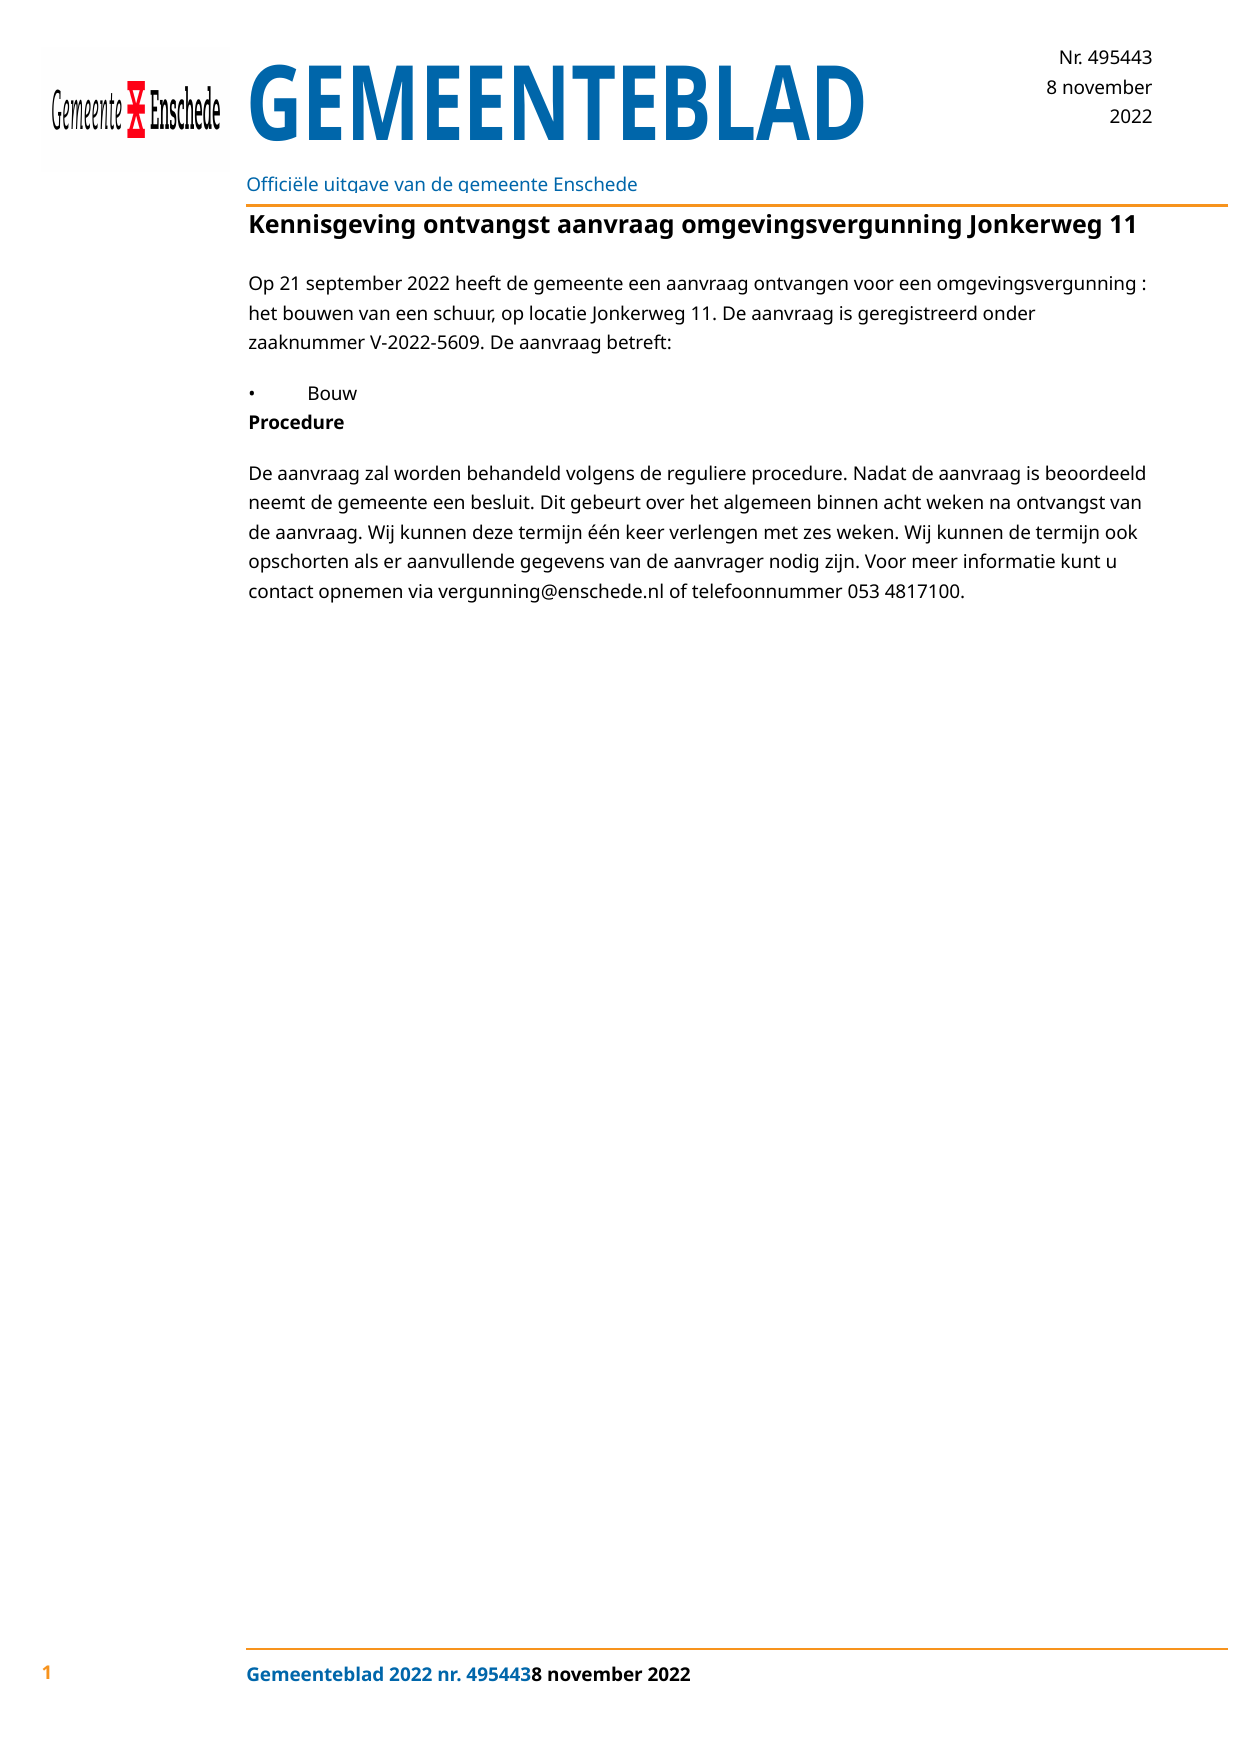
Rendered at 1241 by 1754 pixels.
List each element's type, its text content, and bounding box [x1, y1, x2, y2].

picture [41, 47, 231, 172]
text De aanvraag zal worden behandeld volgens de reguliere procedure. Nadat de aanvraag is beoordeeld neemt de gemeente een besluit. Dit gebeurt over het algemeen binnen acht weken na ontvangst van de aanvraag. Wij kunnen deze termijn één keer verlengen met zes weken. Wij kunnen de termijn ook opschorten als er aanvullende gegevens van de aanvrager nodig zijn. Voor meer informatie kunt u contact opnemen via vergunning@enschede.nl of telefoonnummer 053 4817100. [248, 460, 1152, 604]
text Op 21 september 2022 heeft de gemeente een aanvraag ontvangen voor een omgevingsvergunning : het bouwen van een schuur, op locatie Jonkerweg 11. De aanvraag is geregistreerd onder zaaknummer V-2022-5609. De aanvraag betreft: [248, 270, 1152, 355]
text Procedure [248, 409, 1152, 435]
list Bouw [248, 380, 1152, 406]
text Kennisgeving ontvangst aanvraag omgevingsvergunning Jonkerweg 11 [248, 207, 1152, 241]
